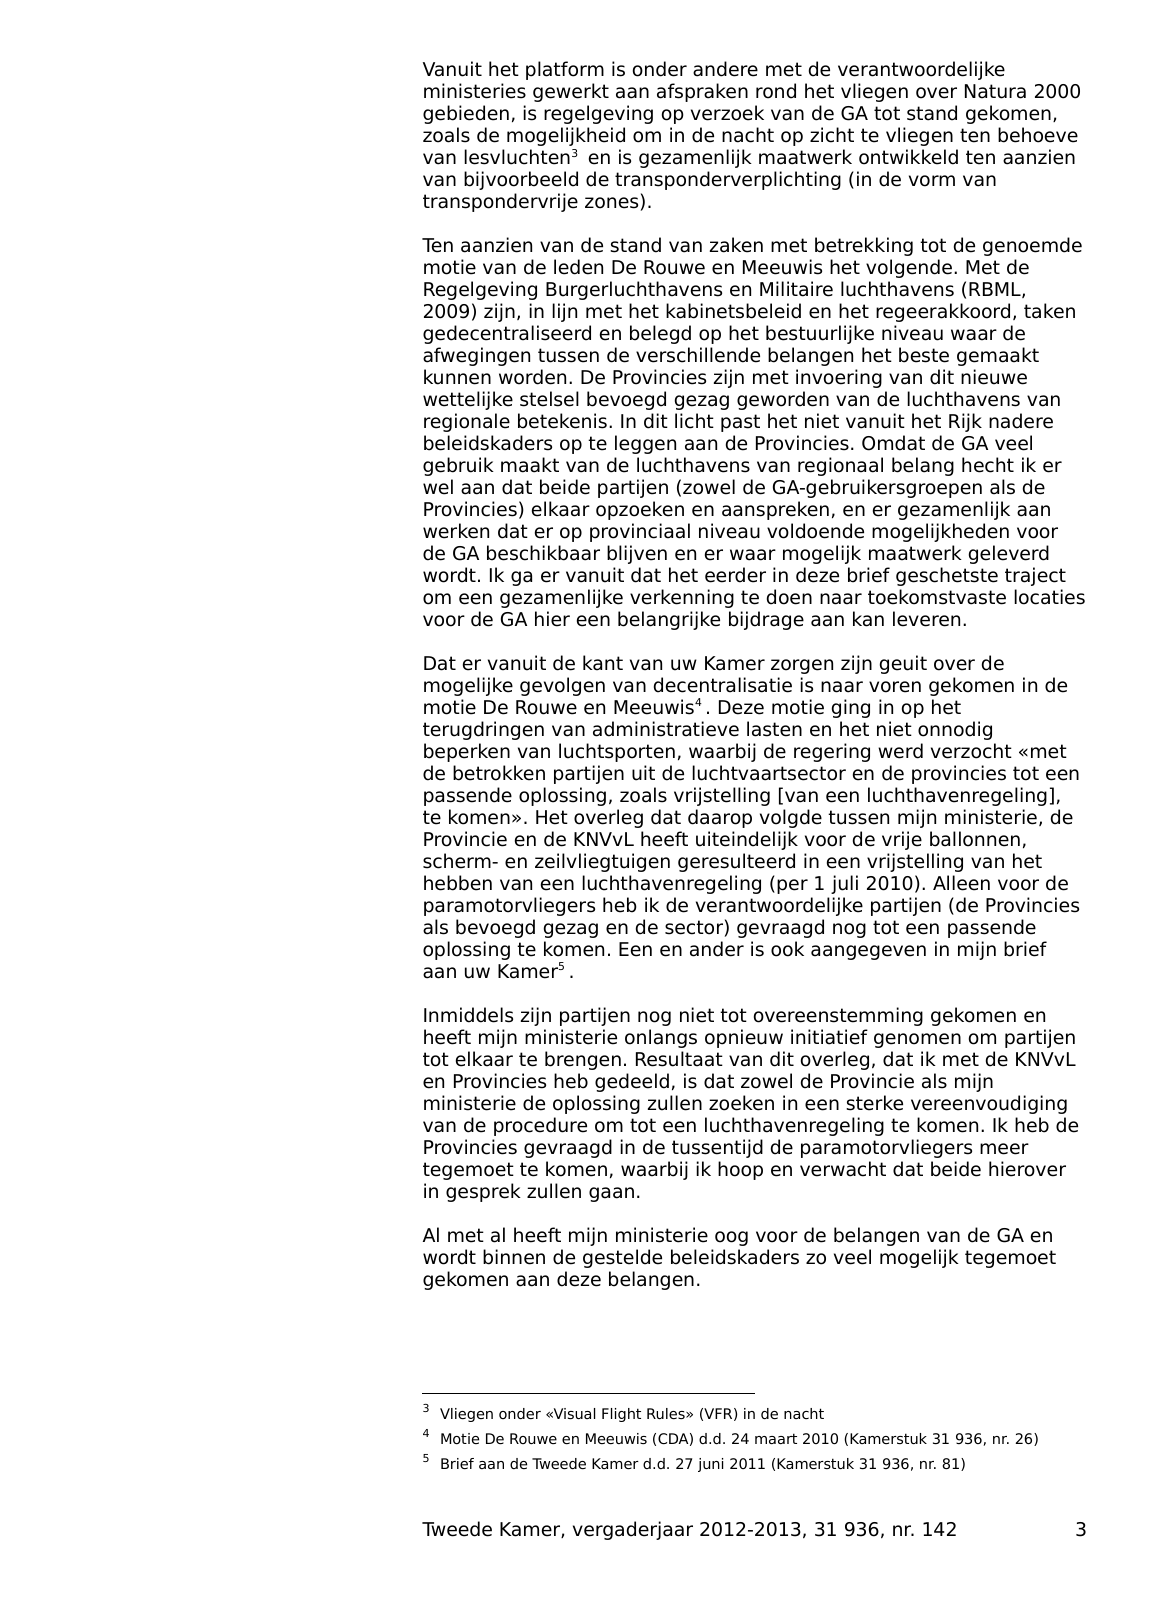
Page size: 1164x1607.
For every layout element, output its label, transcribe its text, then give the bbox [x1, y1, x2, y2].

text Inmiddels zijn partijen nog niet tot overeenstemming gekomen en heeft mijn ministerie onlangs opnieuw initiatief genomen om partijen tot elkaar te brengen. Resultaat van dit overleg, dat ik met de KNVvL en Provincies heb gedeeld, is dat zowel de Provincie als mijn ministerie de oplossing zullen zoeken in een sterke vereenvoudiging van de procedure om tot een luchthavenregeling te komen. Ik heb de Provincies gevraagd in de tussentijd de paramotorvliegers meer tegemoet te komen, waarbij ik hoop en verwacht dat beide hierover in gesprek zullen gaan. [422, 1005, 1087, 1203]
text Dat er vanuit de kant van uw Kamer zorgen zijn geuit over de mogelijke gevolgen van decentralisatie is naar voren gekomen in de motie De Rouwe en Meeuwis. Deze motie ging in op het terugdringen van administratieve lasten en het niet onnodig beperken van luchtsporten, waarbij de regering werd verzocht «met de betrokken partijen uit de luchtvaartsector en de provincies tot een passende oplossing, zoals vrijstelling [van een luchthavenregeling], te komen». Het overleg dat daarop volgde tussen mijn ministerie, de Provincie en de KNVvL heeft uiteindelijk voor de vrije ballonnen, scherm- en zeilvliegtuigen geresulteerd in een vrijstelling van het hebben van een luchthavenregeling (per 1 juli 2010). Alleen voor de paramotorvliegers heb ik de verantwoordelijke partijen (de Provincies als bevoegd gezag en de sector) gevraagd nog tot een passende oplossing te komen. Een en ander is ook aangegeven in mijn brief aan uw Kamer. [422, 653, 1087, 983]
text Brief aan de Tweede Kamer d.d. 27 juni 2011 (Kamerstuk 31 936, nr. 81) [422, 1452, 1087, 1474]
text Vliegen onder «Visual Flight Rules» (VFR) in de nacht [422, 1402, 1087, 1424]
text Ten aanzien van de stand van zaken met betrekking tot de genoemde motie van de leden De Rouwe en Meeuwis het volgende. Met de Regelgeving Burgerluchthavens en Militaire luchthavens (RBML, 2009) zijn, in lijn met het kabinetsbeleid en het regeerakkoord, taken gedecentraliseerd en belegd op het bestuurlijke niveau waar de afwegingen tussen de verschillende belangen het beste gemaakt kunnen worden. De Provincies zijn met invoering van dit nieuwe wettelijke stelsel bevoegd gezag geworden van de luchthavens van regionale betekenis. In dit licht past het niet vanuit het Rijk nadere beleidskaders op te leggen aan de Provincies. Omdat de GA veel gebruik maakt van de luchthavens van regionaal belang hecht ik er wel aan dat beide partijen (zowel de GA-gebruikersgroepen als de Provincies) elkaar opzoeken en aanspreken, en er gezamenlijk aan werken dat er op provinciaal niveau voldoende mogelijkheden voor de GA beschikbaar blijven en er waar mogelijk maatwerk geleverd wordt. Ik ga er vanuit dat het eerder in deze brief geschetste traject om een gezamenlijke verkenning te doen naar toekomstvaste locaties voor de GA hier een belangrijke bijdrage aan kan leveren. [422, 235, 1087, 631]
text Vanuit het platform is onder andere met de verantwoordelijke ministeries gewerkt aan afspraken rond het vliegen over Natura 2000 gebieden, is regelgeving op verzoek van de GA tot stand gekomen, zoals de mogelijkheid om in de nacht op zicht te vliegen ten behoeve van lesvluchten en is gezamenlijk maatwerk ontwikkeld ten aanzien van bijvoorbeeld de transponderverplichting (in de vorm van transpondervrije zones). [422, 59, 1087, 213]
text Al met al heeft mijn ministerie oog voor de belangen van de GA en wordt binnen de gestelde beleidskaders zo veel mogelijk tegemoet gekomen aan deze belangen. [422, 1225, 1087, 1291]
text Motie De Rouwe en Meeuwis (CDA) d.d. 24 maart 2010 (Kamerstuk 31 936, nr. 26) [422, 1427, 1087, 1449]
